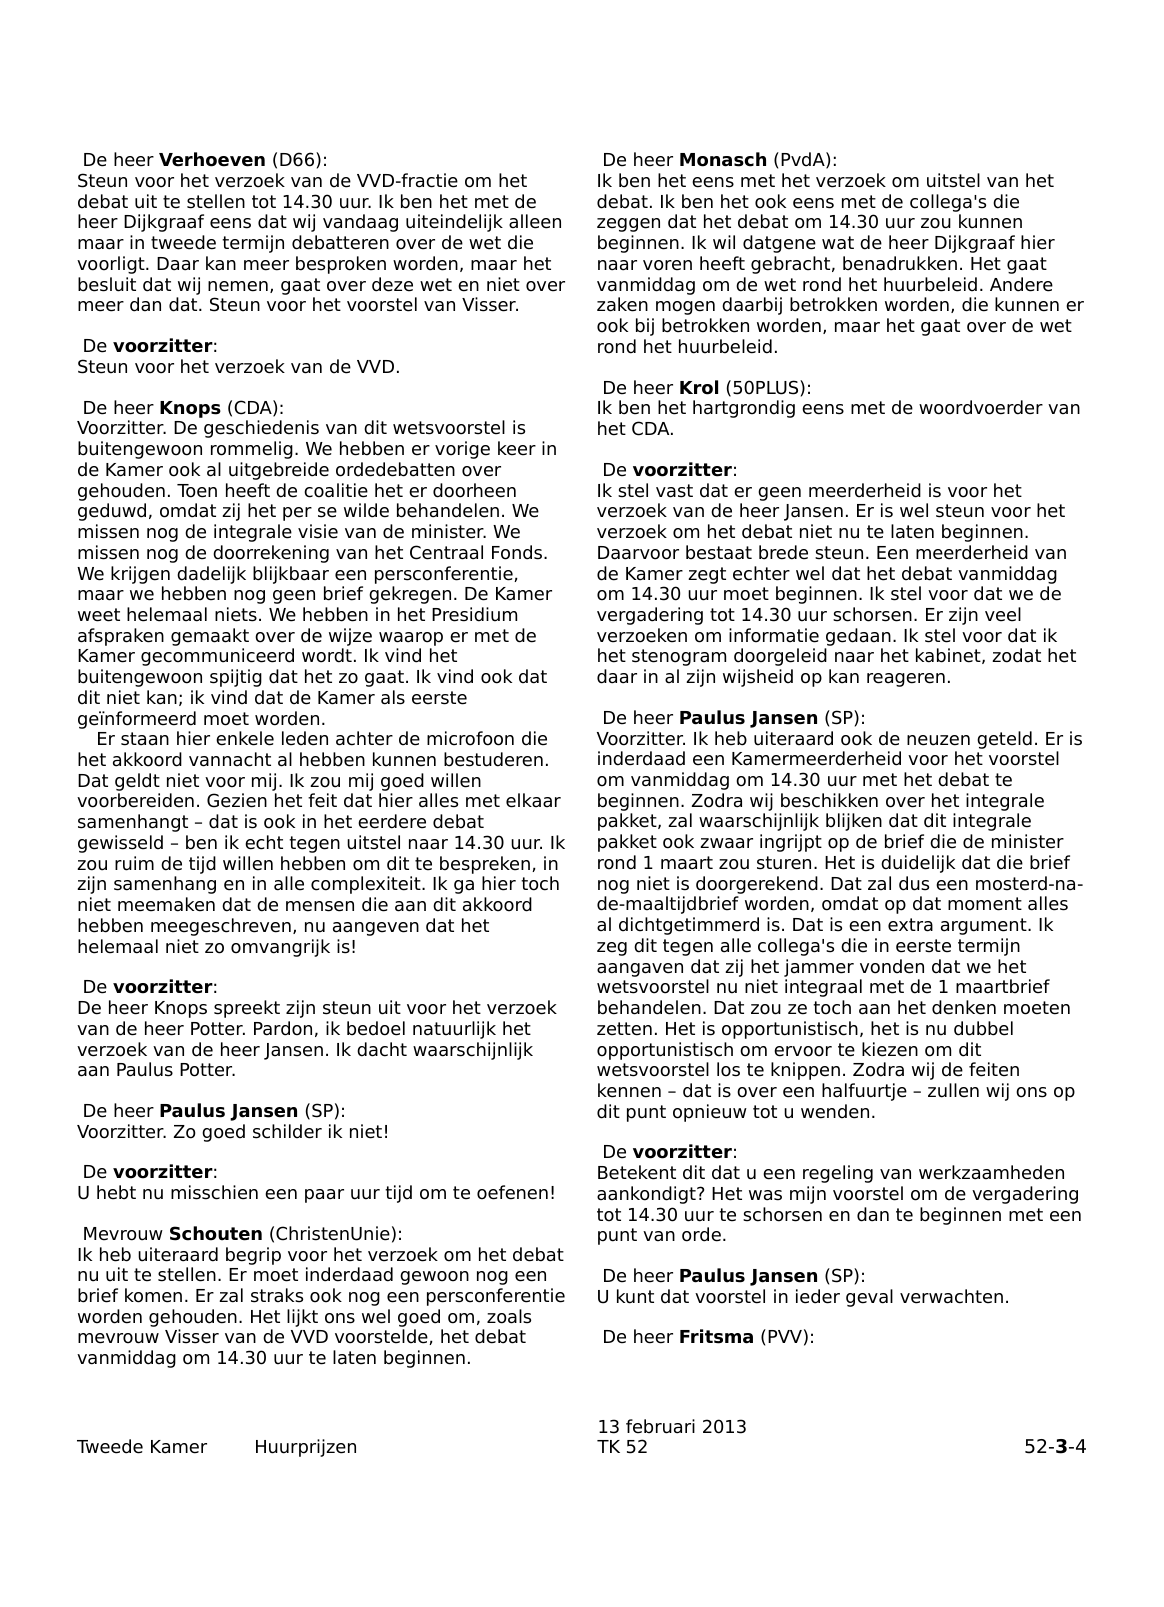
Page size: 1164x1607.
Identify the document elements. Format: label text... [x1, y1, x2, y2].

text Steun voor het verzoek van de VVD. [77, 357, 567, 377]
text Voorzitter. Ik heb uiteraard ook de neuzen geteld. Er is inderdaad een Kamermeerderheid voor het voorstel om vanmiddag om 14.30 uur met het debat te beginnen. Zodra wij beschikken over het integrale pakket, zal waarschijnlijk blijken dat dit integrale pakket ook zwaar ingrijpt op de brief die de minister rond 1 maart zou sturen. Het is duidelijk dat die brief nog niet is doorgerekend. Dat zal dus een mosterd-na-de-maaltijdbrief worden, omdat op dat moment alles al dichtgetimmerd is. Dat is een extra argument. Ik zeg dit tegen alle collega's die in eerste termijn aangaven dat zij het jammer vonden dat we het wetsvoorstel nu niet integraal met de 1 maartbrief behandelen. Dat zou ze toch aan het denken moeten zetten. Het is opportunistisch, het is nu dubbel opportunistisch om ervoor te kiezen om dit wetsvoorstel los te knippen. Zodra wij de feiten kennen – dat is over een halfuurtje – zullen wij ons op dit punt opnieuw tot u wenden. [596, 728, 1087, 1122]
text Ik ben het hartgrondig eens met de woordvoerder van het CDA. [596, 398, 1087, 440]
text U hebt nu misschien een paar uur tijd om te oefenen! [77, 1183, 567, 1204]
text De voorzitter: [596, 460, 1087, 480]
text Voorzitter. Zo goed schilder ik niet! [77, 1122, 567, 1142]
text De heer Knops spreekt zijn steun uit voor het verzoek van de heer Potter. Pardon, ik bedoel natuurlijk het verzoek van de heer Jansen. Ik dacht waarschijnlijk aan Paulus Potter. [77, 998, 567, 1081]
text Betekent dit dat u een regeling van werkzaamheden aankondigt? Het was mijn voorstel om de vergadering tot 14.30 uur te schorsen en dan te beginnen met een punt van orde. [596, 1163, 1087, 1246]
text De voorzitter: [77, 1162, 567, 1183]
text Steun voor het verzoek van de VVD-fractie om het debat uit te stellen tot 14.30 uur. Ik ben het met de heer Dijkgraaf eens dat wij vandaag uiteindelijk alleen maar in tweede termijn debatteren over de wet die voorligt. Daar kan meer besproken worden, maar het besluit dat wij nemen, gaat over deze wet en niet over meer dan dat. Steun voor het voorstel van Visser. [77, 171, 567, 316]
text Voorzitter. De geschiedenis van dit wetsvoorstel is buitengewoon rommelig. We hebben er vorige keer in de Kamer ook al uitgebreide ordedebatten over gehouden. Toen heeft de coalitie het er doorheen geduwd, omdat zij het per se wilde behandelen. We missen nog de integrale visie van de minister. We missen nog de doorrekening van het Centraal Fonds. We krijgen dadelijk blijkbaar een persconferentie, maar we hebben nog geen brief gekregen. De Kamer weet helemaal niets. We hebben in het Presidium afspraken gemaakt over de wijze waarop er met de Kamer gecommuniceerd wordt. Ik vind het buitengewoon spijtig dat het zo gaat. Ik vind ook dat dit niet kan; ik vind dat de Kamer als eerste geïnformeerd moet worden. [77, 418, 567, 729]
text Ik stel vast dat er geen meerderheid is voor het verzoek van de heer Jansen. Er is wel steun voor het verzoek om het debat niet nu te laten beginnen. Daarvoor bestaat brede steun. Een meerderheid van de Kamer zegt echter wel dat het debat vanmiddag om 14.30 uur moet beginnen. Ik stel voor dat we de vergadering tot 14.30 uur schorsen. Er zijn veel verzoeken om informatie gedaan. Ik stel voor dat ik het stenogram doorgeleid naar het kabinet, zodat het daar in al zijn wijsheid op kan reageren. [596, 480, 1087, 688]
text De heer Knops (CDA): [77, 397, 567, 418]
text De heer Verhoeven (D66): [77, 150, 567, 171]
text De heer Krol (50PLUS): [596, 377, 1087, 398]
text Er staan hier enkele leden achter de microfoon die het akkoord vannacht al hebben kunnen bestuderen. Dat geldt niet voor mij. Ik zou mij goed willen voorbereiden. Gezien het feit dat hier alles met elkaar samenhangt – dat is ook in het eerdere debat gewisseld – ben ik echt tegen uitstel naar 14.30 uur. Ik zou ruim de tijd willen hebben om dit te bespreken, in zijn samenhang en in alle complexiteit. Ik ga hier toch niet meemaken dat de mensen die aan dit akkoord hebben meegeschreven, nu aangeven dat het helemaal niet zo omvangrijk is! [77, 729, 567, 957]
text De heer Fritsma (PVV): [596, 1327, 1087, 1348]
text Ik heb uiteraard begrip voor het verzoek om het debat nu uit te stellen. Er moet inderdaad gewoon nog een brief komen. Er zal straks ook nog een persconferentie worden gehouden. Het lijkt ons wel goed om, zoals mevrouw Visser van de VVD voorstelde, het debat vanmiddag om 14.30 uur te laten beginnen. [77, 1244, 567, 1369]
text De heer Paulus Jansen (SP): [596, 708, 1087, 728]
text De voorzitter: [77, 336, 567, 357]
text Mevrouw Schouten (ChristenUnie): [77, 1224, 567, 1244]
text U kunt dat voorstel in ieder geval verwachten. [596, 1287, 1087, 1307]
text Ik ben het eens met het verzoek om uitstel van het debat. Ik ben het ook eens met de collega's die zeggen dat het debat om 14.30 uur zou kunnen beginnen. Ik wil datgene wat de heer Dijkgraaf hier naar voren heeft gebracht, benadrukken. Het gaat vanmiddag om de wet rond het huurbeleid. Andere zaken mogen daarbij betrokken worden, die kunnen er ook bij betrokken worden, maar het gaat over de wet rond het huurbeleid. [596, 171, 1087, 357]
text De voorzitter: [77, 977, 567, 998]
text De heer Paulus Jansen (SP): [77, 1101, 567, 1122]
text De heer Monasch (PvdA): [596, 150, 1087, 171]
text De heer Paulus Jansen (SP): [596, 1266, 1087, 1287]
text De voorzitter: [596, 1142, 1087, 1163]
